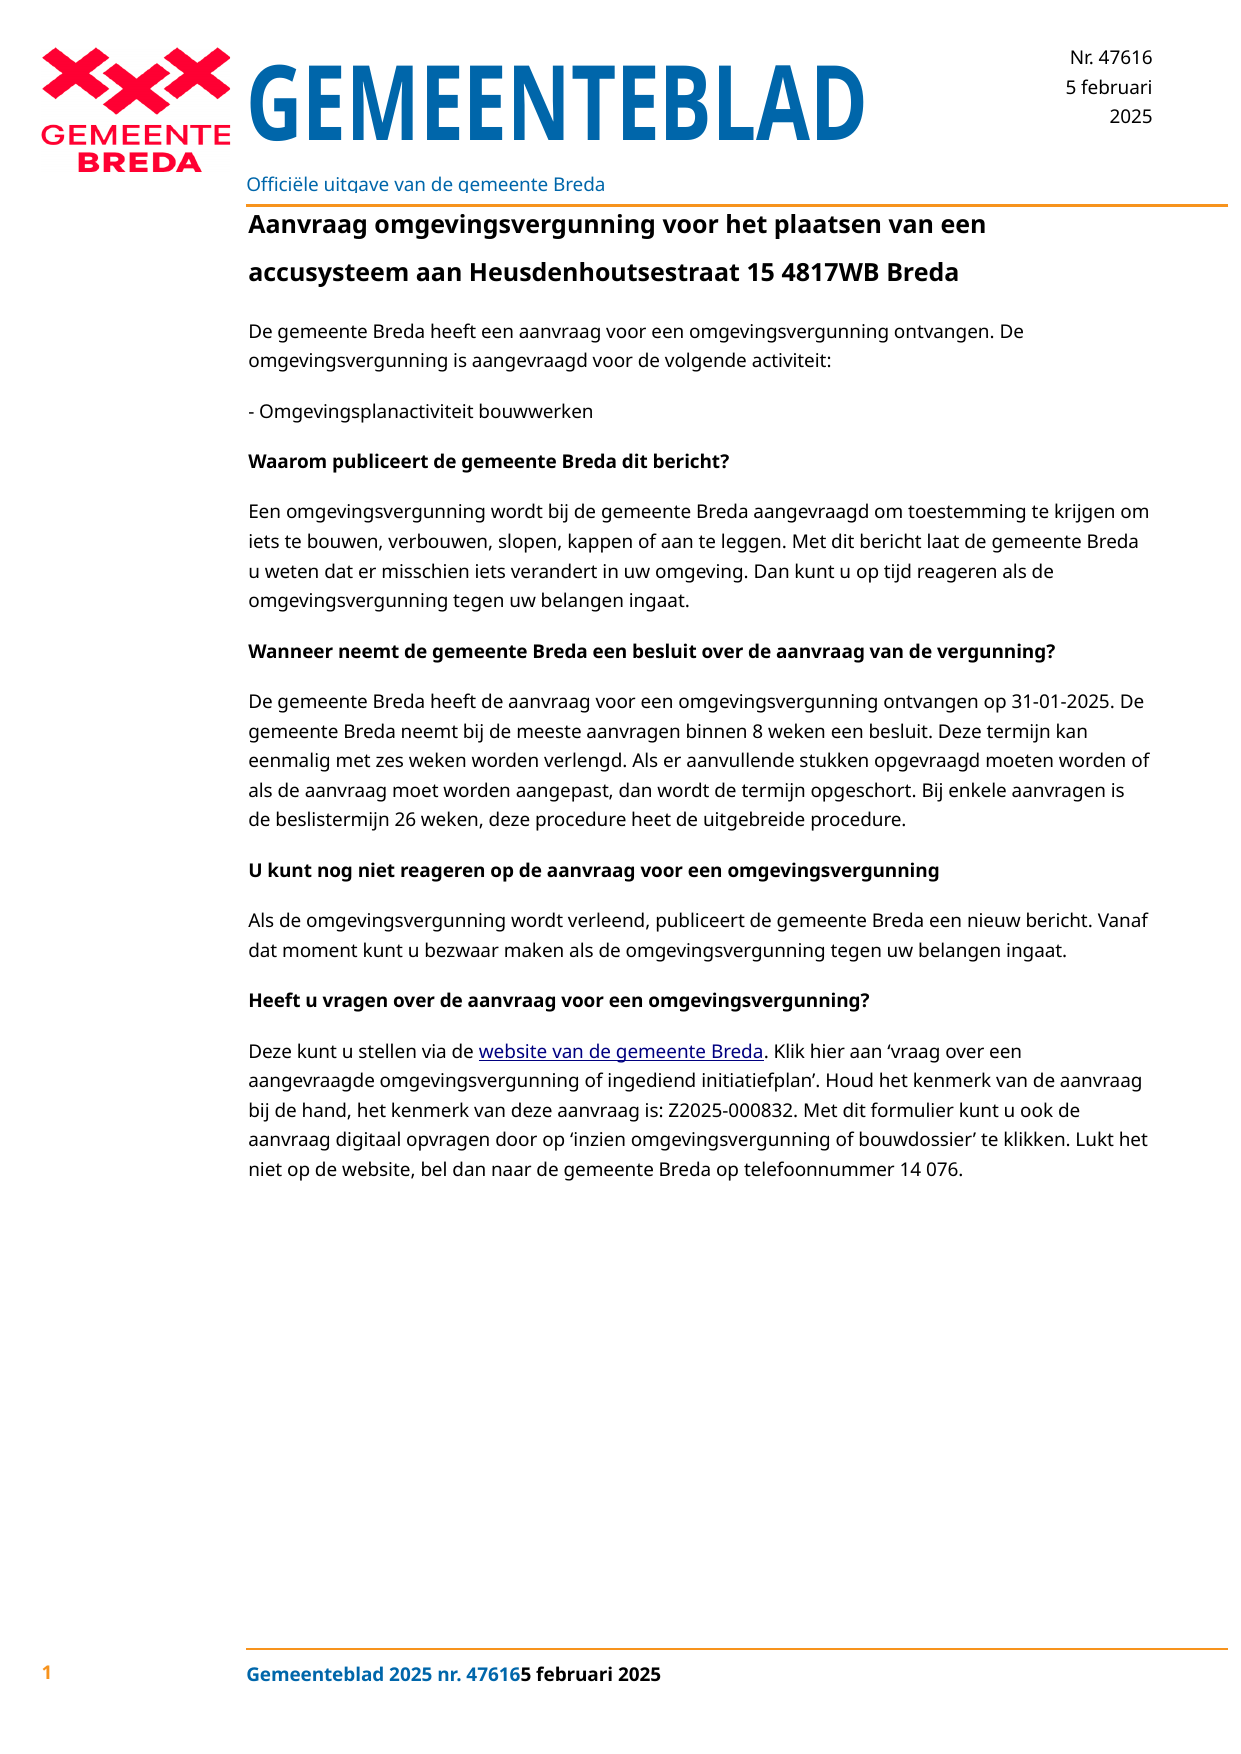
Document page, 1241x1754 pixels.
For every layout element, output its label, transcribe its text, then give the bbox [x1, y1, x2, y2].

text Wanneer neemt de gemeente Breda een besluit over de aanvraag van de vergunning? [248, 638, 1152, 664]
text Waarom publiceert de gemeente Breda dit bericht? [248, 448, 1152, 474]
picture [41, 47, 231, 172]
text Een omgevingsvergunning wordt bij de gemeente Breda aangevraagd om toestemming te krijgen om iets te bouwen, verbouwen, slopen, kappen of aan te leggen. Met dit bericht laat de gemeente Breda u weten dat er misschien iets verandert in uw omgeving. Dan kunt u op tijd reageren als de omgevingsvergunning tegen uw belangen ingaat. [248, 499, 1152, 613]
text Aanvraag omgevingsvergunning voor het plaatsen van een accusysteem aan Heusdenhoutsestraat 15 4817WB Breda [248, 207, 1152, 288]
text De gemeente Breda heeft de aanvraag voor een omgevingsvergunning ontvangen op 31-01-2025. De gemeente Breda neemt bij de meeste aanvragen binnen 8 weken een besluit. Deze termijn kan eenmalig met zes weken worden verlengd. Als er aanvullende stukken opgevraagd moeten worden of als de aanvraag moet worden aangepast, dan wordt de termijn opgeschort. Bij enkele aanvragen is de beslistermijn 26 weken, deze procedure heet de uitgebreide procedure. [248, 688, 1152, 832]
text U kunt nog niet reageren op de aanvraag voor een omgevingsvergunning [248, 857, 1152, 883]
text Heeft u vragen over de aanvraag voor een omgevingsvergunning? [248, 987, 1152, 1013]
text Deze kunt u stellen via de website van de gemeente Breda. Klik hier aan ‘vraag over een aangevraagde omgevingsvergunning of ingediend initiatiefplan’. Houd het kenmerk van de aanvraag bij de hand, het kenmerk van deze aanvraag is: Z2025-000832. Met dit formulier kunt u ook de aanvraag digitaal opvragen door op ‘inzien omgevingsvergunning of bouwdossier’ te klikken. Lukt het niet op de website, bel dan naar de gemeente Breda op telefoonnummer 14 076. [248, 1038, 1152, 1182]
text De gemeente Breda heeft een aanvraag voor een omgevingsvergunning ontvangen. De omgevingsvergunning is aangevraagd voor de volgende activiteit: [248, 318, 1152, 373]
text Als de omgevingsvergunning wordt verleend, publiceert de gemeente Breda een nieuw bericht. Vanaf dat moment kunt u bezwaar maken als de omgevingsvergunning tegen uw belangen ingaat. [248, 907, 1152, 963]
text - Omgevingsplanactiviteit bouwwerken [248, 398, 1152, 424]
